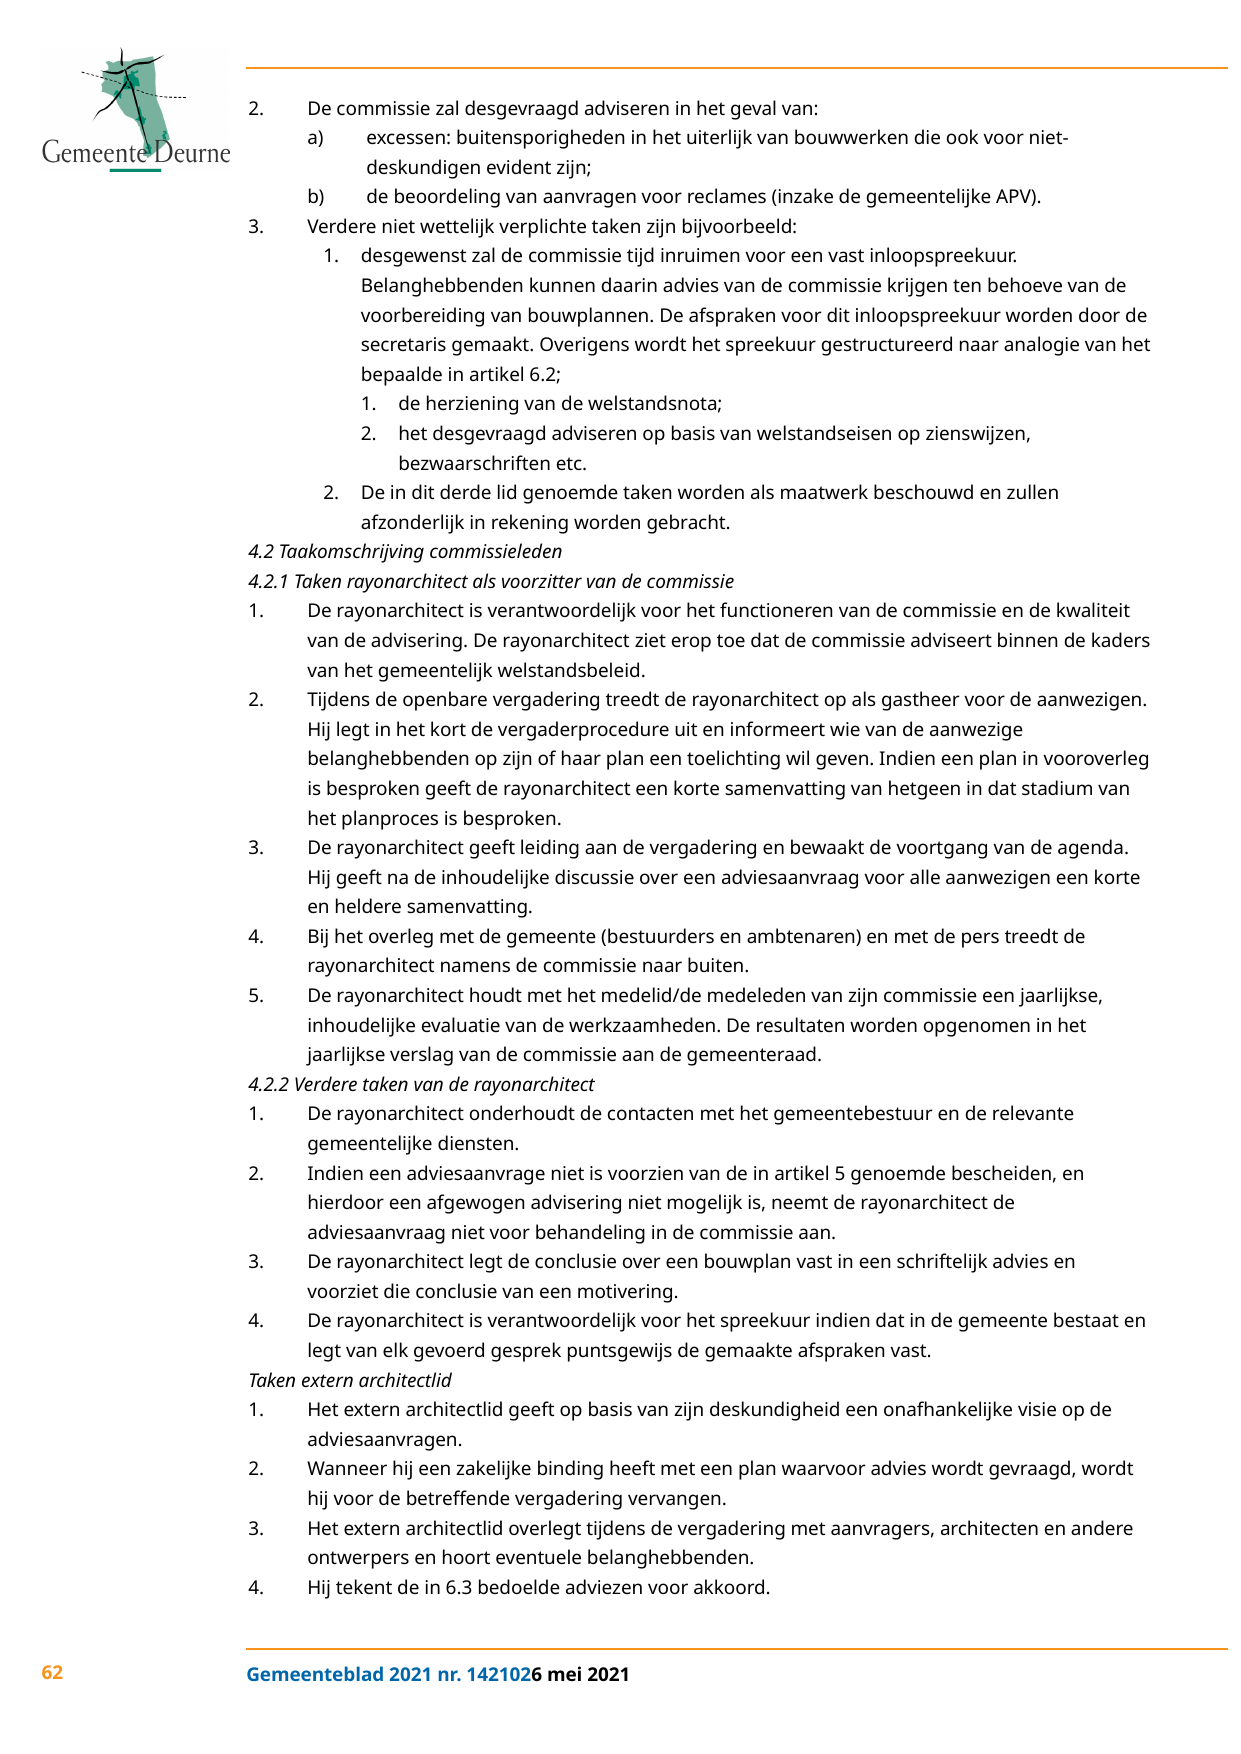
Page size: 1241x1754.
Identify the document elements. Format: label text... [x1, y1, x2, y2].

picture [41, 47, 231, 172]
list De rayonarchitect onderhoudt de contacten met het gemeentebestuur en de relevante gemeentelijke diensten. [248, 1101, 1152, 1156]
list Wanneer hij een zakelijke binding heeft met een plan waarvoor advies wordt gevraagd, wordt hij voor de betreffende vergadering vervangen. [248, 1456, 1152, 1511]
list De commissie zal desgevraagd adviseren in het geval van: [248, 95, 1152, 121]
list De rayonarchitect is verantwoordelijk voor het spreekuur indien dat in de gemeente bestaat en legt van elk gevoerd gesprek puntsgewijs de gemaakte afspraken vast. [248, 1308, 1152, 1363]
list Tijdens de openbare vergadering treedt de rayonarchitect op als gastheer voor de aanwezigen. Hij legt in het kort de vergaderprocedure uit en informeert wie van de aanwezige belanghebbenden op zijn of haar plan een toelichting wil geven. Indien een plan in vooroverleg is besproken geeft de rayonarchitect een korte samenvatting van hetgeen in dat stadium van het planproces is besproken. [248, 686, 1152, 831]
list de herziening van de welstandsnota; [361, 391, 1152, 416]
text 4.2.2 Verdere taken van de rayonarchitect [248, 1071, 1152, 1097]
list Hij tekent de in 6.3 bedoelde adviezen voor akkoord. [248, 1574, 1152, 1600]
list Verdere niet wettelijk verplichte taken zijn bijvoorbeeld: [248, 213, 1152, 239]
list De rayonarchitect houdt met het medelid/de medeleden van zijn commissie een jaarlijkse, inhoudelijke evaluatie van de werkzaamheden. De resultaten worden opgenomen in het jaarlijkse verslag van de commissie aan de gemeenteraad. [248, 982, 1152, 1067]
list Het extern architectlid overlegt tijdens de vergadering met aanvragers, architecten en andere ontwerpers en hoort eventuele belanghebbenden. [248, 1515, 1152, 1570]
list Bij het overleg met de gemeente (bestuurders en ambtenaren) en met de pers treedt de rayonarchitect namens de commissie naar buiten. [248, 923, 1152, 978]
list De rayonarchitect geeft leiding aan de vergadering en bewaakt de voortgang van de agenda. Hij geeft na de inhoudelijke discussie over een adviesaanvraag voor alle aanwezigen een korte en heldere samenvatting. [248, 834, 1152, 919]
list De in dit derde lid genoemde taken worden als maatwerk beschouwd en zullen afzonderlijk in rekening worden gebracht. [323, 479, 1152, 535]
list het desgevraagd adviseren op basis van welstandseisen op zienswijzen, bezwaarschriften etc. [361, 420, 1152, 476]
list De rayonarchitect legt de conclusie over een bouwplan vast in een schriftelijk advies en voorziet die conclusie van een motivering. [248, 1248, 1152, 1304]
list De rayonarchitect is verantwoordelijk voor het functioneren van de commissie en de kwaliteit van de advisering. De rayonarchitect ziet erop toe dat de commissie adviseert binnen de kaders van het gemeentelijk welstandsbeleid. [248, 598, 1152, 683]
list desgewenst zal de commissie tijd inruimen voor een vast inloopspreekuur. Belanghebbenden kunnen daarin advies van de commissie krijgen ten behoeve van de voorbereiding van bouwplannen. De afspraken voor dit inloopspreekuur worden door de secretaris gemaakt. Overigens wordt het spreekuur gestructureerd naar analogie van het bepaalde in artikel 6.2; [323, 243, 1152, 387]
text 4.2 Taakomschrijving commissieleden [248, 538, 1152, 564]
list Indien een adviesaanvrage niet is voorzien van de in artikel 5 genoemde bescheiden, en hierdoor een afgewogen advisering niet mogelijk is, neemt de rayonarchitect de adviesaanvraag niet voor behandeling in de commissie aan. [248, 1160, 1152, 1245]
text 4.2.1 Taken rayonarchitect als voorzitter van de commissie [248, 568, 1152, 594]
list excessen: buitensporigheden in het uiterlijk van bouwwerken die ook voor niet-deskundigen evident zijn; [307, 124, 1152, 180]
list de beoordeling van aanvragen voor reclames (inzake de gemeentelijke APV). [307, 183, 1152, 209]
text Taken extern architectlid [248, 1367, 1152, 1393]
list Het extern architectlid geeft op basis van zijn deskundigheid een onafhankelijke visie op de adviesaanvragen. [248, 1396, 1152, 1452]
